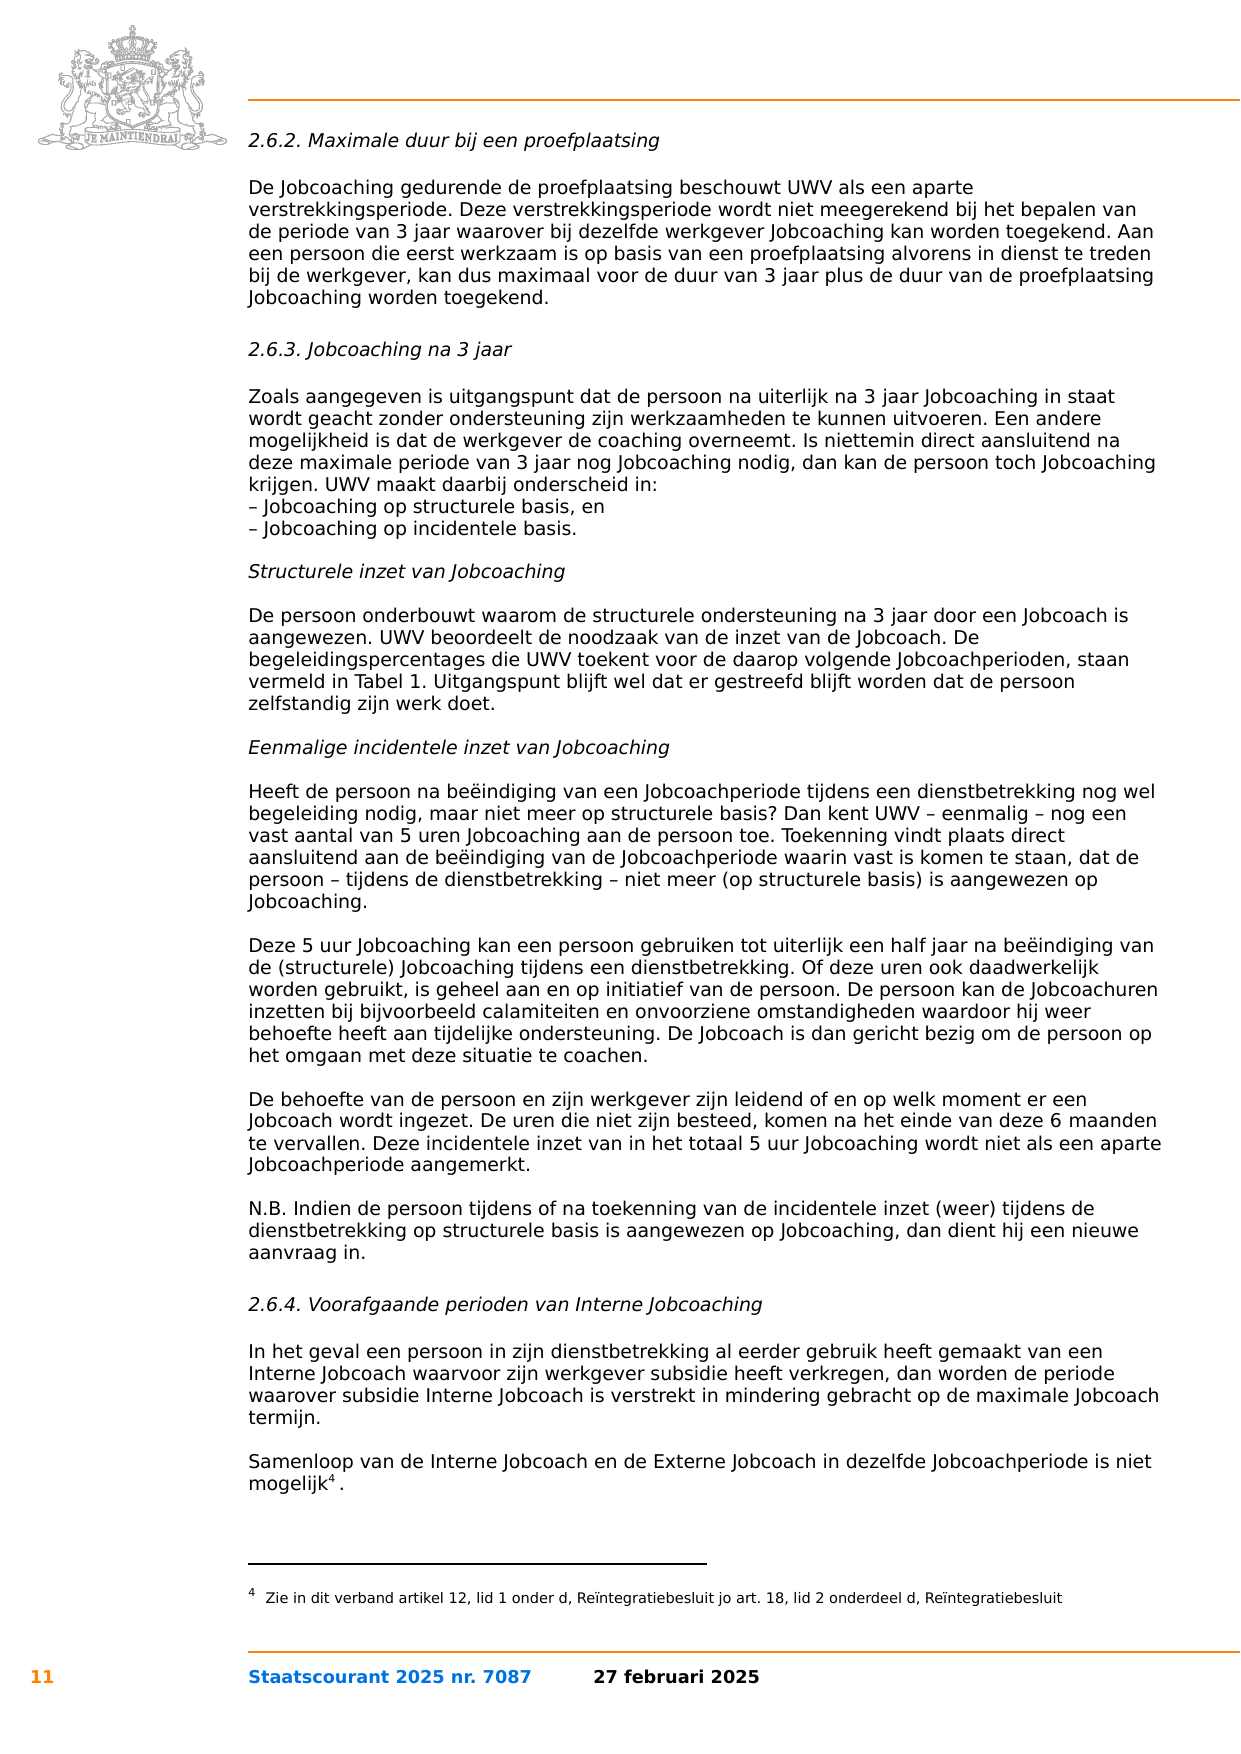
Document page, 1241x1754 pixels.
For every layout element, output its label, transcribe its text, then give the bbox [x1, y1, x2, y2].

subtitle Structurele inzet van Jobcoaching [248, 561, 1163, 583]
subtitle 2.6.3. Jobcoaching na 3 jaar [248, 339, 1163, 361]
text Deze 5 uur Jobcoaching kan een persoon gebruiken tot uiterlijk een half jaar na beëindiging van de (structurele) Jobcoaching tijdens een dienstbetrekking. Of deze uren ook daadwerkelijk worden gebruikt, is geheel aan en op initiatief van de persoon. De persoon kan de Jobcoachuren inzetten bij bijvoorbeeld calamiteiten en onvoorziene omstandigheden waardoor hij weer behoefte heeft aan tijdelijke ondersteuning. De Jobcoach is dan gericht bezig om de persoon op het omgaan met deze situatie te coachen. [248, 935, 1163, 1067]
text Zoals aangegeven is uitgangspunt dat de persoon na uiterlijk na 3 jaar Jobcoaching in staat wordt geacht zonder ondersteuning zijn werkzaamheden te kunnen uitvoeren. Een andere mogelijkheid is dat de werkgever de coaching overneemt. Is niettemin direct aansluitend na deze maximale periode van 3 jaar nog Jobcoaching nodig, dan kan de persoon toch Jobcoaching krijgen. UWV maakt daarbij onderscheid in: [248, 386, 1163, 496]
picture [38, 25, 227, 150]
text Heeft de persoon na beëindiging van een Jobcoachperiode tijdens een dienstbetrekking nog wel begeleiding nodig, maar niet meer op structurele basis? Dan kent UWV – eenmalig – nog een vast aantal van 5 uren Jobcoaching aan de persoon toe. Toekenning vindt plaats direct aansluitend aan de beëindiging van de Jobcoachperiode waarin vast is komen te staan, dat de persoon – tijdens de dienstbetrekking – niet meer (op structurele basis) is aangewezen op Jobcoaching. [248, 781, 1163, 913]
text In het geval een persoon in zijn dienstbetrekking al eerder gebruik heeft gemaakt van een Interne Jobcoach waarvoor zijn werkgever subsidie heeft verkregen, dan worden de periode waarover subsidie Interne Jobcoach is verstrekt in mindering gebracht op de maximale Jobcoach termijn. [248, 1341, 1163, 1429]
text De Jobcoaching gedurende de proefplaatsing beschouwt UWV als een aparte verstrekkingsperiode. Deze verstrekkingsperiode wordt niet meegerekend bij het bepalen van de periode van 3 jaar waarover bij dezelfde werkgever Jobcoaching kan worden toegekend. Aan een persoon die eerst werkzaam is op basis van een proefplaatsing alvorens in dienst te treden bij de werkgever, kan dus maximaal voor de duur van 3 jaar plus de duur van de proefplaatsing Jobcoaching worden toegekend. [248, 177, 1163, 309]
text De behoefte van de persoon en zijn werkgever zijn leidend of en op welk moment er een Jobcoach wordt ingezet. De uren die niet zijn besteed, komen na het einde van deze 6 maanden te vervallen. Deze incidentele inzet van in het totaal 5 uur Jobcoaching wordt niet als een aparte Jobcoachperiode aangemerkt. [248, 1088, 1163, 1176]
text N.B. Indien de persoon tijdens of na toekenning van de incidentele inzet (weer) tijdens de dienstbetrekking op structurele basis is aangewezen op Jobcoaching, dan dient hij een nieuwe aanvraag in. [248, 1198, 1163, 1264]
subtitle 2.6.4. Voorafgaande perioden van Interne Jobcoaching [248, 1294, 1163, 1316]
subtitle 2.6.2. Maximale duur bij een proefplaatsing [248, 130, 1163, 152]
text De persoon onderbouwt waarom de structurele ondersteuning na 3 jaar door een Jobcoach is aangewezen. UWV beoordeelt de noodzaak van de inzet van de Jobcoach. De begeleidingspercentages die UWV toekent voor de daarop volgende Jobcoachperioden, staan vermeld in Tabel 1. Uitgangspunt blijft wel dat er gestreefd blijft worden dat de persoon zelfstandig zijn werk doet. [248, 605, 1163, 715]
text Samenloop van de Interne Jobcoach en de Externe Jobcoach in dezelfde Jobcoachperiode is niet mogelijk. [248, 1451, 1163, 1495]
subtitle Eenmalige incidentele inzet van Jobcoaching [248, 737, 1163, 759]
text – Jobcoaching op structurele basis, en [248, 496, 1163, 518]
text – Jobcoaching op incidentele basis. [248, 518, 1163, 539]
text Zie in dit verband artikel 12, lid 1 onder d, Reïntegratiebesluit jo art. 18, lid 2 onderdeel d, Reïntegratiebesluit [248, 1586, 1163, 1608]
